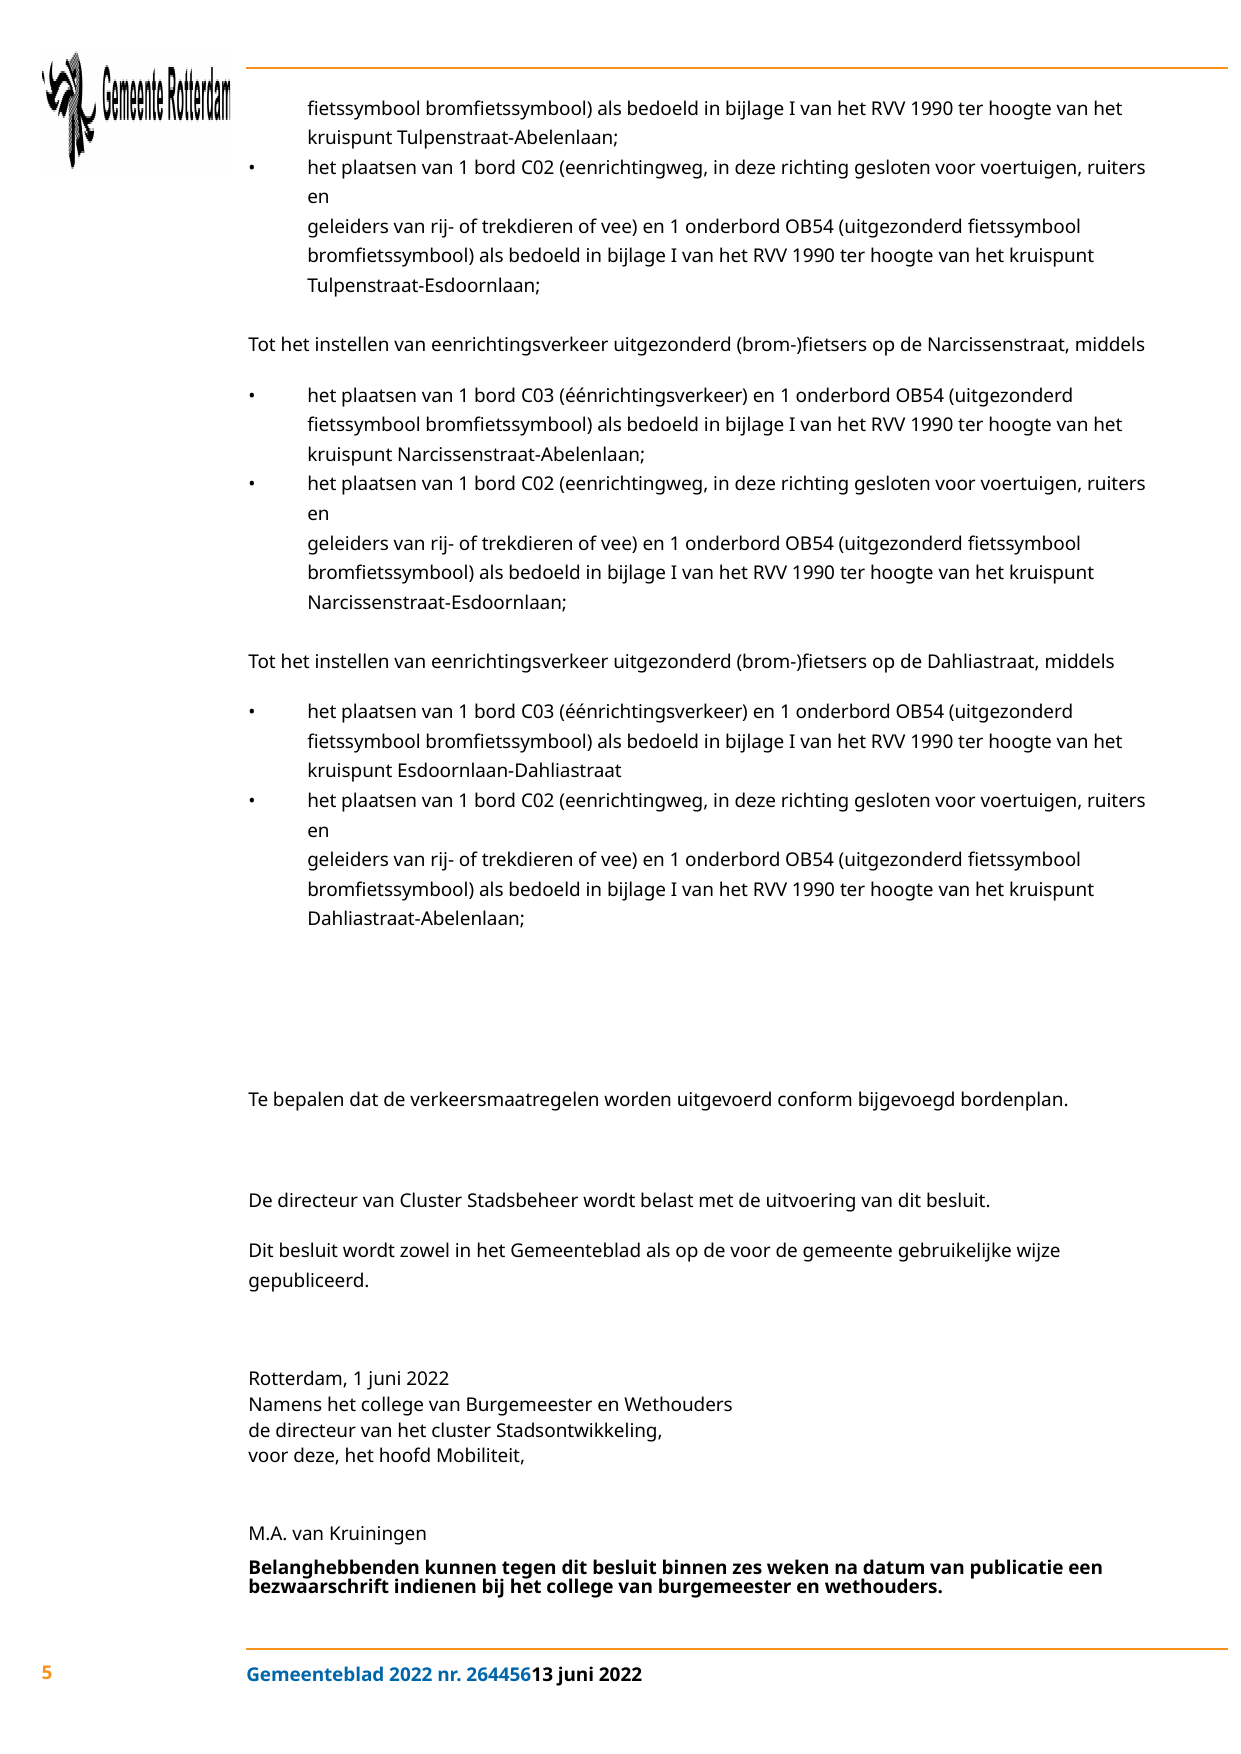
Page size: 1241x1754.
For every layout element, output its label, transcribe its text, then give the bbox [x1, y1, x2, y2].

text voor deze, het hoofd Mobiliteit, [248, 1443, 1152, 1468]
text Rotterdam, 1 juni 2022 [248, 1366, 1152, 1391]
text Tot het instellen van eenrichtingsverkeer uitgezonderd (brom-)fietsers op de Dahliastraat, middels [248, 648, 1152, 674]
list het plaatsen van 1 bord C02 (eenrichtingweg, in deze richting gesloten voor voertuigen, ruiters en [248, 471, 1152, 526]
text de directeur van het cluster Stadsontwikkeling, [248, 1417, 1152, 1443]
text Belanghebbenden kunnen tegen dit besluit binnen zes weken na datum van publicatie een bezwaarschrift indienen bij het college van burgemeester en wethouders. [248, 1559, 1152, 1598]
text Tot het instellen van eenrichtingsverkeer uitgezonderd (brom-)fietsers op de Narcissenstraat, middels [248, 331, 1152, 357]
picture [41, 47, 231, 172]
text De directeur van Cluster Stadsbeheer wordt belast met de uitvoering van dit besluit. [248, 1187, 1152, 1213]
list fietssymbool bromfietssymbool) als bedoeld in bijlage I van het RVV 1990 ter hoogte van het kruispunt Tulpenstraat-Abelenlaan; [248, 95, 1152, 150]
text M.A. van Kruiningen [248, 1520, 1152, 1546]
text Te bepalen dat de verkeersmaatregelen worden uitgevoerd conform bijgevoegd bordenplan. [248, 1086, 1152, 1112]
list het plaatsen van 1 bord C03 (éénrichtingsverkeer) en 1 onderbord OB54 (uitgezonderd fietssymbool bromfietssymbool) als bedoeld in bijlage I van het RVV 1990 ter hoogte van het kruispunt Narcissenstraat-Abelenlaan; [248, 382, 1152, 467]
list geleiders van rij- of trekdieren of vee) en 1 onderbord OB54 (uitgezonderd fietssymbool bromfietssymbool) als bedoeld in bijlage I van het RVV 1990 ter hoogte van het kruispunt Narcissenstraat-Esdoornlaan; [248, 530, 1152, 615]
list geleiders van rij- of trekdieren of vee) en 1 onderbord OB54 (uitgezonderd fietssymbool bromfietssymbool) als bedoeld in bijlage I van het RVV 1990 ter hoogte van het kruispunt Dahliastraat-Abelenlaan; [248, 846, 1152, 931]
list het plaatsen van 1 bord C03 (éénrichtingsverkeer) en 1 onderbord OB54 (uitgezonderd fietssymbool bromfietssymbool) als bedoeld in bijlage I van het RVV 1990 ter hoogte van het kruispunt Esdoornlaan-Dahliastraat [248, 698, 1152, 783]
list het plaatsen van 1 bord C02 (eenrichtingweg, in deze richting gesloten voor voertuigen, ruiters en [248, 154, 1152, 209]
text Dit besluit wordt zowel in het Gemeenteblad als op de voor de gemeente gebruikelijke wijze gepubliceerd. [248, 1238, 1152, 1293]
list geleiders van rij- of trekdieren of vee) en 1 onderbord OB54 (uitgezonderd fietssymbool bromfietssymbool) als bedoeld in bijlage I van het RVV 1990 ter hoogte van het kruispunt Tulpenstraat-Esdoornlaan; [248, 213, 1152, 298]
text Namens het college van Burgemeester en Wethouders [248, 1391, 1152, 1417]
list het plaatsen van 1 bord C02 (eenrichtingweg, in deze richting gesloten voor voertuigen, ruiters en [248, 787, 1152, 843]
